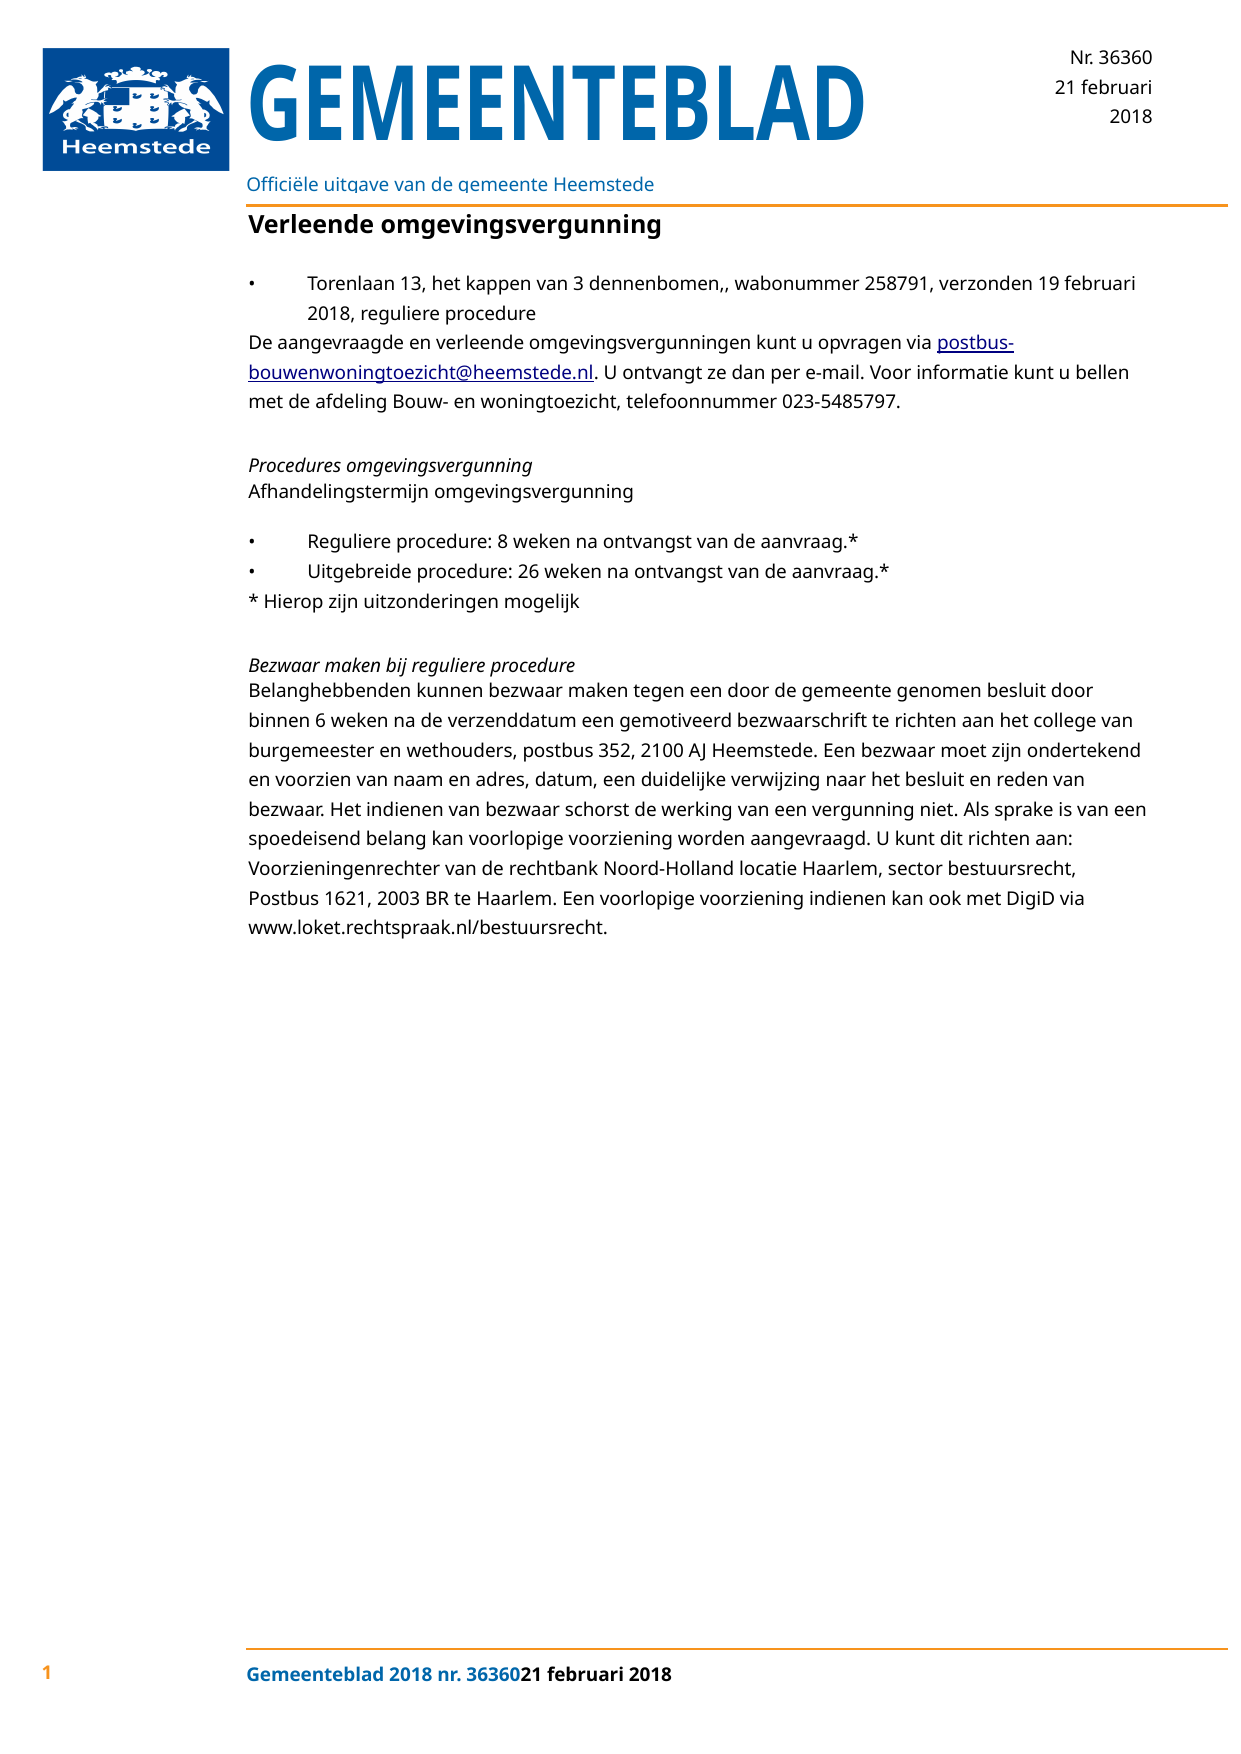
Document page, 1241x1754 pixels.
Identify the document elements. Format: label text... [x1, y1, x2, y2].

text De aangevraagde en verleende omgevingsvergunningen kunt u opvragen via postbus-bouwenwoningtoezicht@heemstede.nl. U ontvangt ze dan per e-mail. Voor informatie kunt u bellen met de afdeling Bouw- en woningtoezicht, telefoonnummer 023-5485797. [248, 329, 1152, 414]
list Uitgebreide procedure: 26 weken na ontvangst van de aanvraag.* [248, 558, 1152, 584]
list Torenlaan 13, het kappen van 3 dennenbomen,, wabonummer 258791, verzonden 19 februari 2018, reguliere procedure [248, 270, 1152, 326]
text * Hierop zijn uitzonderingen mogelijk [248, 588, 1152, 614]
picture [41, 47, 231, 172]
text Belanghebbenden kunnen bezwaar maken tegen een door de gemeente genomen besluit door binnen 6 weken na de verzenddatum een gemotiveerd bezwaarschrift te richten aan het college van burgemeester en wethouders, postbus 352, 2100 AJ Heemstede. Een bezwaar moet zijn ondertekend en voorzien van naam en adres, datum, een duidelijke verwijzing naar het besluit en reden van bezwaar. Het indienen van bezwaar schorst de werking van een vergunning niet. Als sprake is van een spoedeisend belang kan voorlopige voorziening worden aangevraagd. U kunt dit richten aan: Voorzieningenrechter van de rechtbank Noord-Holland locatie Haarlem, sector bestuursrecht, Postbus 1621, 2003 BR te Haarlem. Een voorlopige voorziening indienen kan ook met DigiD via www.loket.rechtspraak.nl/bestuursrecht. [248, 678, 1152, 940]
text Verleende omgevingsvergunning [248, 207, 1152, 241]
list Reguliere procedure: 8 weken na ontvangst van de aanvraag.* [248, 529, 1152, 554]
text Procedures omgevingsvergunning [248, 453, 1152, 478]
text Afhandelingstermijn omgevingsvergunning [248, 478, 1152, 504]
text Bezwaar maken bij reguliere procedure [248, 652, 1152, 678]
